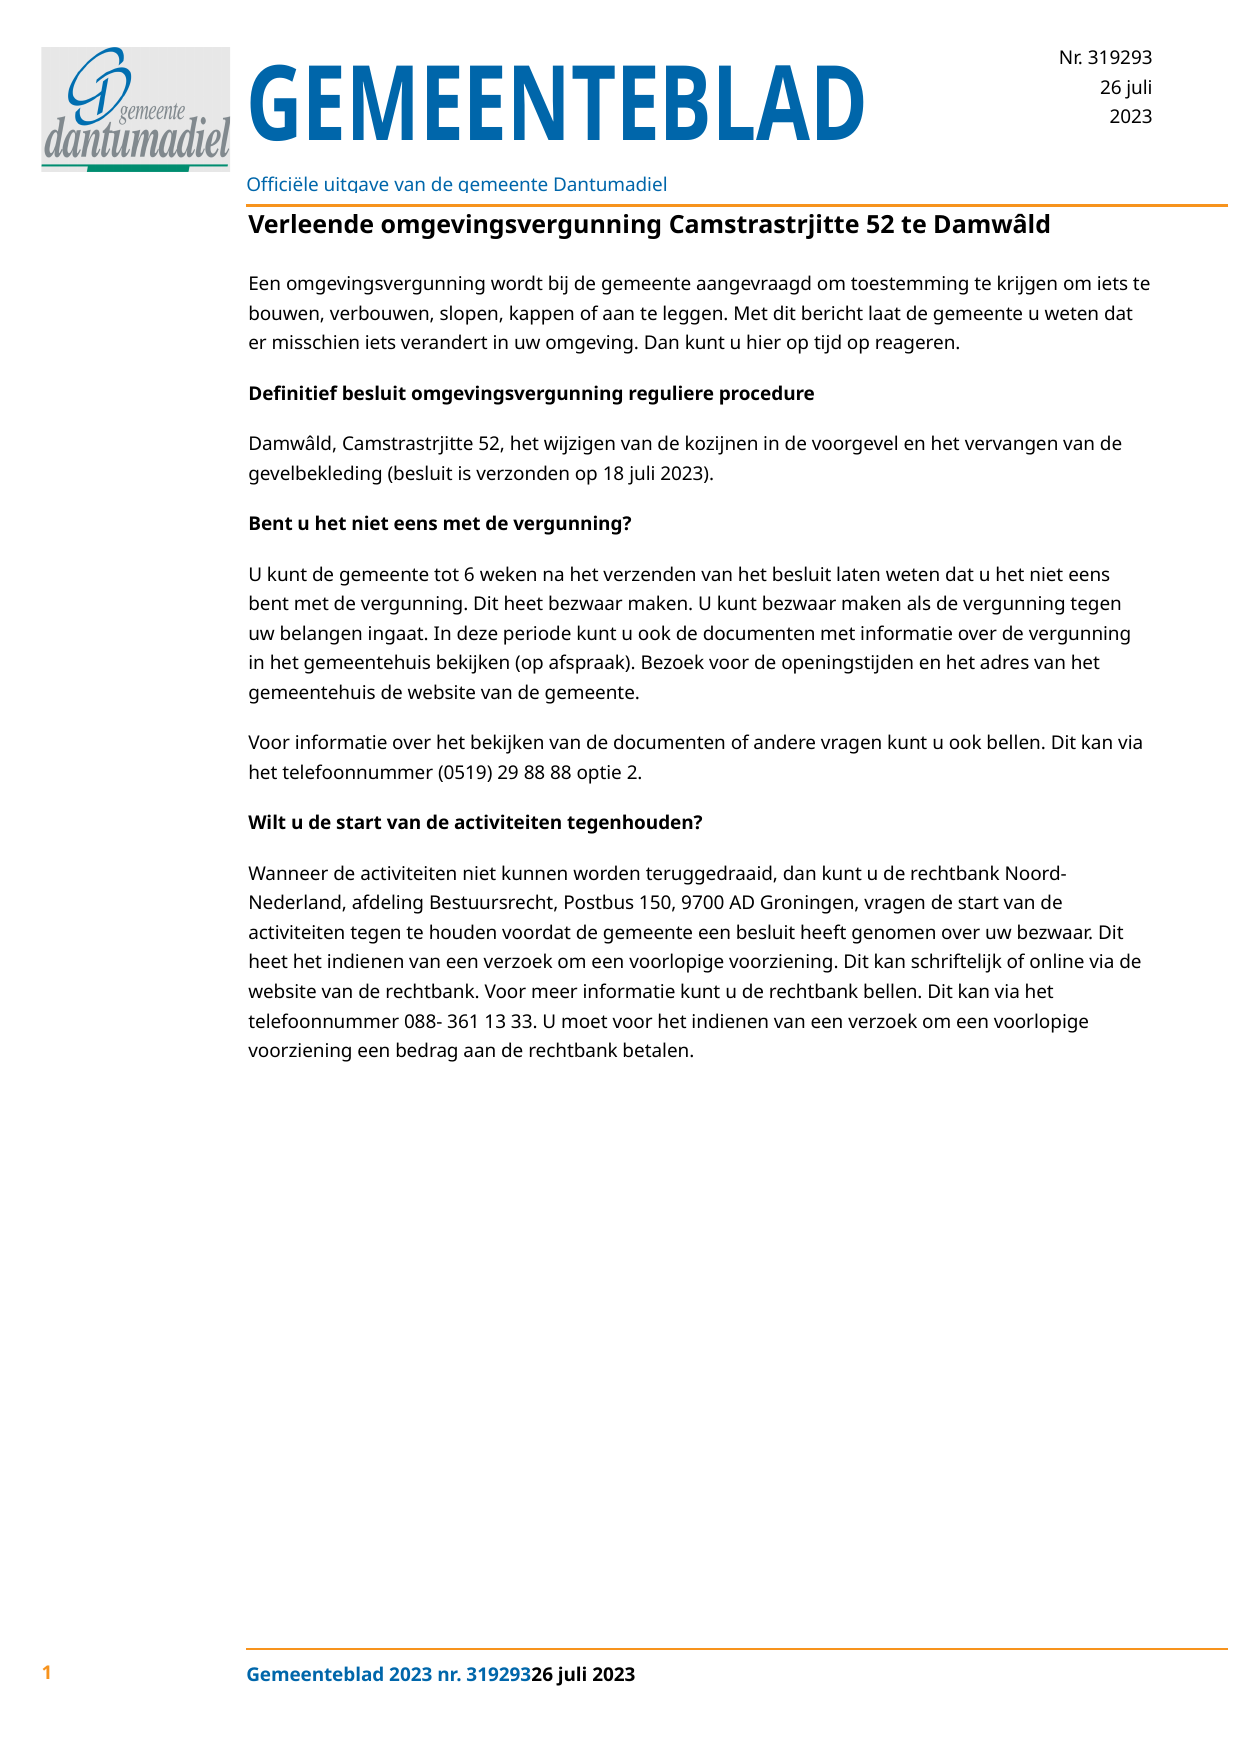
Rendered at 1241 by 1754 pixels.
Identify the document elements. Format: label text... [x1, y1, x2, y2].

picture [41, 47, 231, 172]
text Verleende omgevingsvergunning Camstrastrjitte 52 te Damwâld [248, 207, 1152, 241]
text Wilt u de start van de activiteiten tegenhouden? [248, 809, 1152, 835]
text Bent u het niet eens met de vergunning? [248, 510, 1152, 536]
text Wanneer de activiteiten niet kunnen worden teruggedraaid, dan kunt u de rechtbank Noord-Nederland, afdeling Bestuursrecht, Postbus 150, 9700 AD Groningen, vragen de start van de activiteiten tegen te houden voordat de gemeente een besluit heeft genomen over uw bezwaar. Dit heet het indienen van een verzoek om een voorlopige voorziening. Dit kan schriftelijk of online via de website van de rechtbank. Voor meer informatie kunt u de rechtbank bellen. Dit kan via het telefoonnummer 088- 361 13 33. U moet voor het indienen van een verzoek om een voorlopige voorziening een bedrag aan de rechtbank betalen. [248, 860, 1152, 1063]
text Definitief besluit omgevingsvergunning reguliere procedure [248, 380, 1152, 406]
text Voor informatie over het bekijken van de documenten of andere vragen kunt u ook bellen. Dit kan via het telefoonnummer (0519) 29 88 88 optie 2. [248, 729, 1152, 785]
text Een omgevingsvergunning wordt bij de gemeente aangevraagd om toestemming te krijgen om iets te bouwen, verbouwen, slopen, kappen of aan te leggen. Met dit bericht laat de gemeente u weten dat er misschien iets verandert in uw omgeving. Dan kunt u hier op tijd op reageren. [248, 270, 1152, 355]
text Damwâld, Camstrastrjitte 52, het wijzigen van de kozijnen in de voorgevel en het vervangen van de gevelbekleding (besluit is verzonden op 18 juli 2023). [248, 430, 1152, 486]
text U kunt de gemeente tot 6 weken na het verzenden van het besluit laten weten dat u het niet eens bent met de vergunning. Dit heet bezwaar maken. U kunt bezwaar maken als de vergunning tegen uw belangen ingaat. In deze periode kunt u ook de documenten met informatie over de vergunning in het gemeentehuis bekijken (op afspraak). Bezoek voor de openingstijden en het adres van het gemeentehuis de website van de gemeente. [248, 561, 1152, 705]
